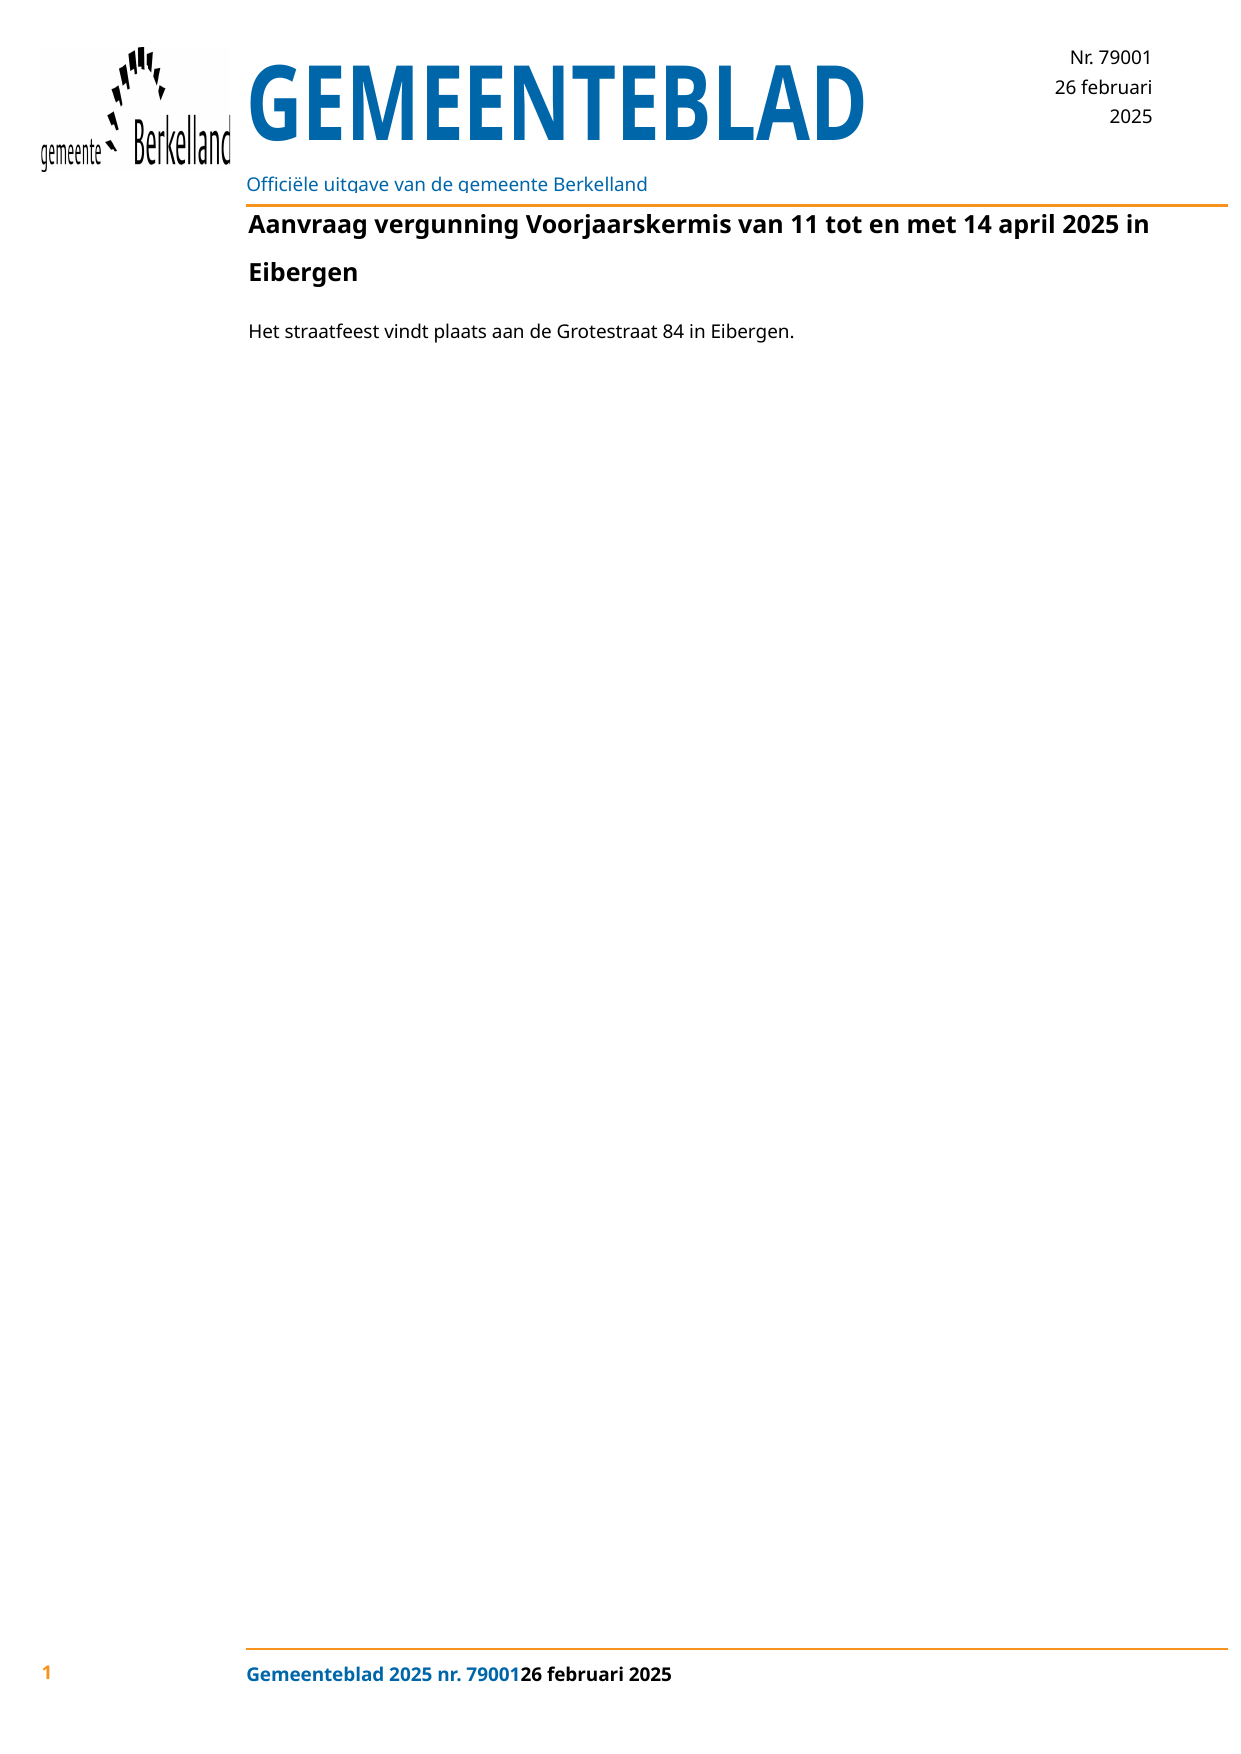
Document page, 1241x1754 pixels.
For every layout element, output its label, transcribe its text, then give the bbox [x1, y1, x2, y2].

picture [41, 47, 231, 172]
text Het straatfeest vindt plaats aan de Grotestraat 84 in Eibergen. [248, 318, 1152, 344]
text Aanvraag vergunning Voorjaarskermis van 11 tot en met 14 april 2025 in Eibergen [248, 207, 1152, 288]
